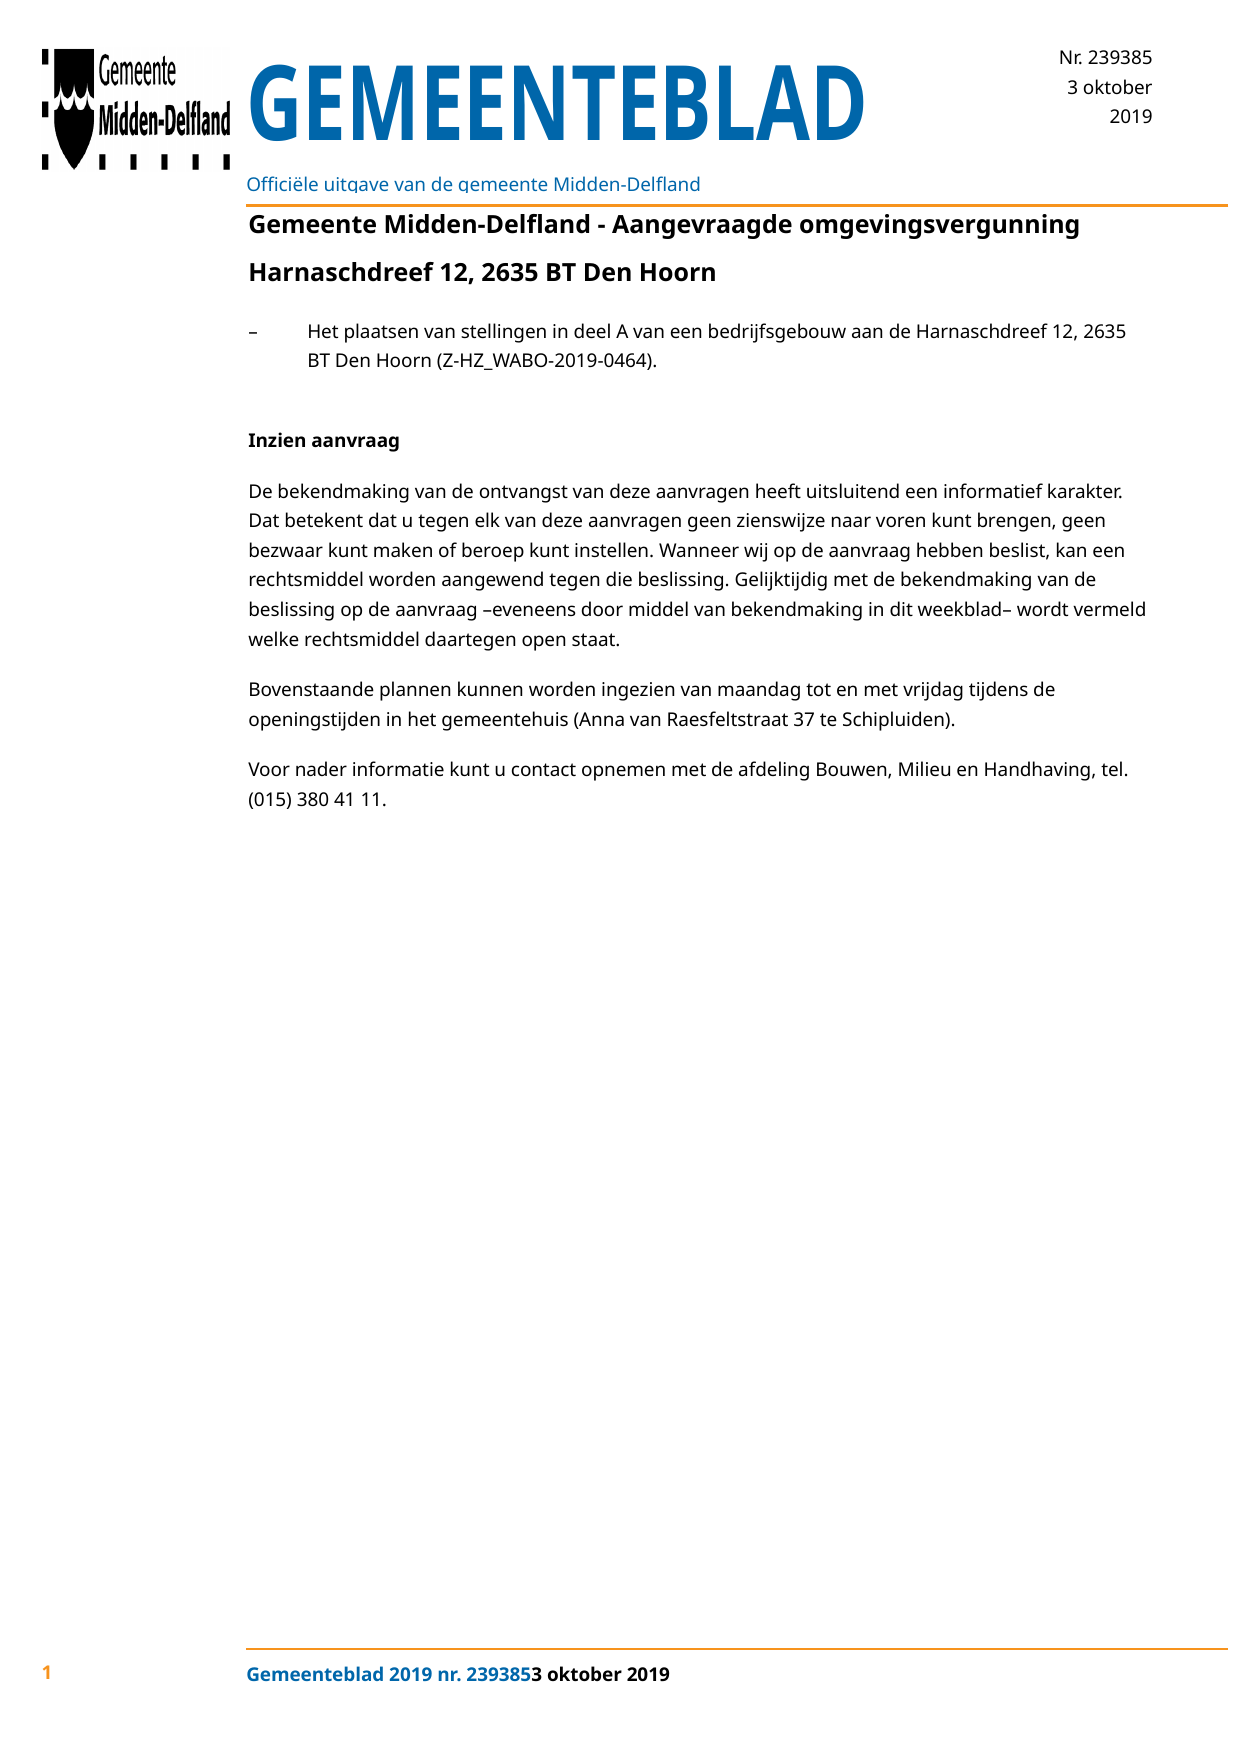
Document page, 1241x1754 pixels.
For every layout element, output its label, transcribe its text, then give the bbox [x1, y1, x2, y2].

text Gemeente Midden-Delfland - Aangevraagde omgevingsvergunning Harnaschdreef 12, 2635 BT Den Hoorn [248, 207, 1152, 288]
list Het plaatsen van stellingen in deel A van een bedrijfsgebouw aan de Harnaschdreef 12, 2635 BT Den Hoorn (Z-HZ_WABO-2019-0464). [248, 318, 1152, 373]
text Voor nader informatie kunt u contact opnemen met de afdeling Bouwen, Milieu en Handhaving, tel. (015) 380 41 11. [248, 756, 1152, 812]
text De bekendmaking van de ontvangst van deze aanvragen heeft uitsluitend een informatief karakter. Dat betekent dat u tegen elk van deze aanvragen geen zienswijze naar voren kunt brengen, geen bezwaar kunt maken of beroep kunt instellen. Wanneer wij op de aanvraag hebben beslist, kan een rechtsmiddel worden aangewend tegen die beslissing. Gelijktijdig met de bekendmaking van de beslissing op de aanvraag –eveneens door middel van bekendmaking in dit weekblad– wordt vermeld welke rechtsmiddel daartegen open staat. [248, 478, 1152, 652]
picture [41, 47, 231, 172]
text Bovenstaande plannen kunnen worden ingezien van maandag tot en met vrijdag tijdens de openingstijden in het gemeentehuis (Anna van Raesfeltstraat 37 te Schipluiden). [248, 676, 1152, 732]
text Inzien aanvraag [248, 427, 1152, 453]
